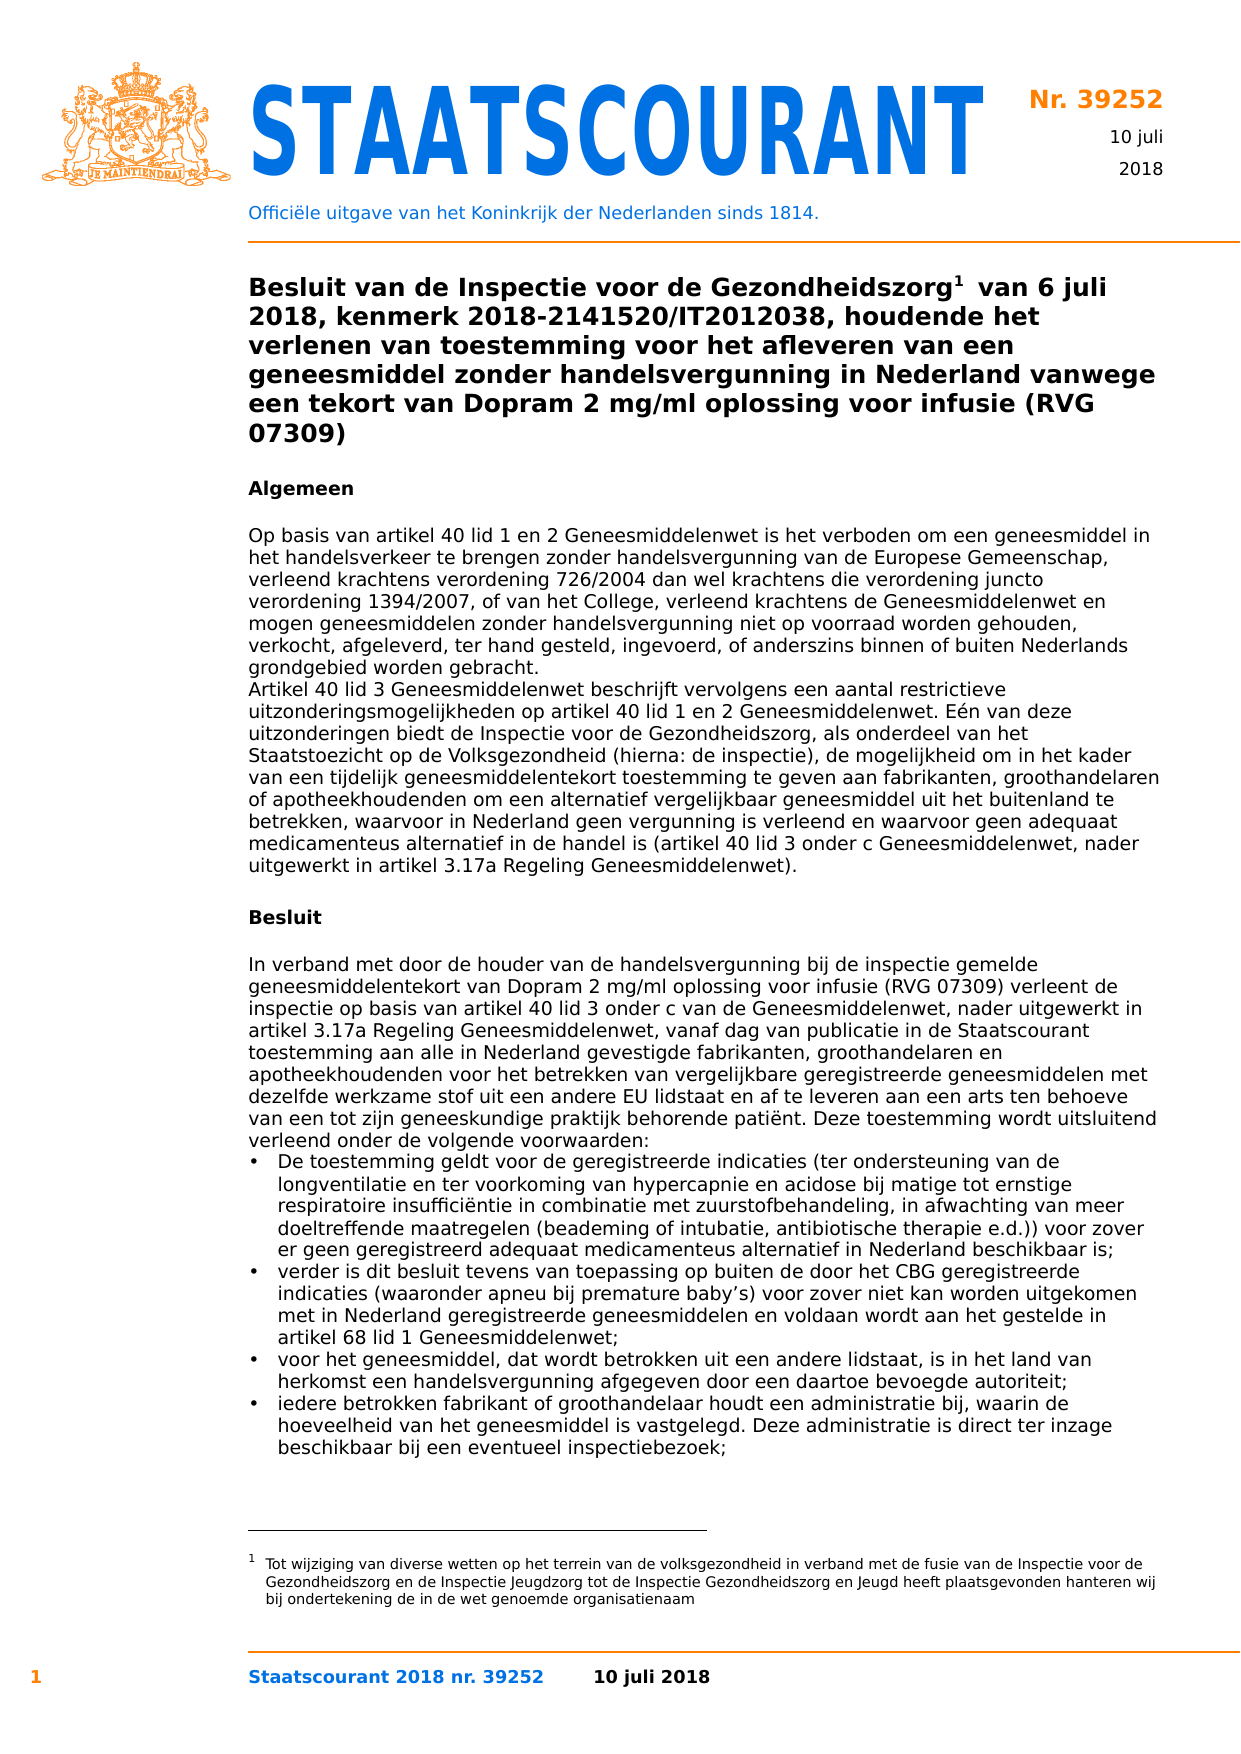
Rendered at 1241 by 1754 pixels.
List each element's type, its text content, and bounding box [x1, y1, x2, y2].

text • iedere betrokken fabrikant of groothandelaar houdt een administratie bij, waarin de hoeveelheid van het geneesmiddel is vastgelegd. Deze administratie is direct ter inzage beschikbaar bij een eventueel inspectiebezoek; [248, 1393, 1163, 1459]
table_cell Officiële uitgave van het Koninkrijk der Nederlanden sinds 1814. [248, 203, 1240, 241]
text • De toestemming geldt voor de geregistreerde indicaties (ter ondersteuning van de longventilatie en ter voorkoming van hypercapnie en acidose bij matige tot ernstige respiratoire insufficiëntie in combinatie met zuurstofbehandeling, in afwachting van meer doeltreffende maatregelen (beademing of intubatie, antibiotische therapie e.d.)) voor zover er geen geregistreerd adequaat medicamenteus alternatief in Nederland beschikbaar is; [248, 1151, 1163, 1261]
table_header Nr. 39252 [998, 62, 1240, 121]
text Artikel 40 lid 3 Geneesmiddelenwet beschrijft vervolgens een aantal restrictieve uitzonderingsmogelijkheden op artikel 40 lid 1 en 2 Geneesmiddelenwet. Eén van deze uitzonderingen biedt de Inspectie voor de Gezondheidszorg, als onderdeel van het Staatstoezicht op de Volksgezondheid (hierna: de inspectie), de mogelijkheid om in het kader van een tijdelijk geneesmiddelentekort toestemming te geven aan fabrikanten, groothandelaren of apotheekhoudenden om een alternatief vergelijkbaar geneesmiddel uit het buitenland te betrekken, waarvoor in Nederland geen vergunning is verleend en waarvoor geen adequaat medicamenteus alternatief in de handel is (artikel 40 lid 3 onder c Geneesmiddelenwet, nader uitgewerkt in artikel 3.17a Regeling Geneesmiddelenwet). [248, 679, 1163, 877]
text Op basis van artikel 40 lid 1 en 2 Geneesmiddelenwet is het verboden om een geneesmiddel in het handelsverkeer te brengen zonder handelsvergunning van de Europese Gemeenschap, verleend krachtens verordening 726/2004 dan wel krachtens die verordening juncto verordening 1394/2007, of van het College, verleend krachtens de Geneesmiddelenwet en mogen geneesmiddelen zonder handelsvergunning niet op voorraad worden gehouden, verkocht, afgeleverd, ter hand gesteld, ingevoerd, of anderszins binnen of buiten Nederlands grondgebied worden gebracht. [248, 525, 1163, 679]
text Tot wijziging van diverse wetten op het terrein van de volksgezondheid in verband met de fusie van de Inspectie voor de Gezondheidszorg en de Inspectie Jeugdzorg tot de Inspectie Gezondheidszorg en Jeugd heeft plaatsgevonden hanteren wij bij ondertekening de in de wet genoemde organisatienaam [248, 1552, 1163, 1608]
text • voor het geneesmiddel, dat wordt betrokken uit een andere lidstaat, is in het land van herkomst een handelsvergunning afgegeven door een daartoe bevoegde autoriteit; [248, 1349, 1163, 1393]
subtitle Algemeen [248, 478, 1163, 500]
table_cell 2018 [998, 153, 1240, 203]
table_cell 10 juli [998, 121, 1240, 153]
text In verband met door de houder van de handelsvergunning bij de inspectie gemelde geneesmiddelentekort van Dopram 2 mg/ml oplossing voor infusie (RVG 07309) verleent de inspectie op basis van artikel 40 lid 3 onder c van de Geneesmiddelenwet, nader uitgewerkt in artikel 3.17a Regeling Geneesmiddelenwet, vanaf dag van publicatie in de Staatscourant toestemming aan alle in Nederland gevestigde fabrikanten, groothandelaren en apotheekhoudenden voor het betrekken van vergelijkbare geregistreerde geneesmiddelen met dezelfde werkzame stof uit een andere EU lidstaat en af te leveren aan een arts ten behoeve van een tot zijn geneeskundige praktijk behorende patiënt. Deze toestemming wordt uitsluitend verleend onder de volgende voorwaarden: [248, 954, 1163, 1151]
picture [41, 62, 231, 186]
subtitle Besluit [248, 907, 1163, 929]
subtitle Besluit van de Inspectie voor de Gezondheidszorg van 6 juli 2018, kenmerk 2018-2141520/IT2012038, houdende het verlenen van toestemming voor het afleveren van een geneesmiddel zonder handelsvergunning in Nederland vanwege een tekort van Dopram 2 mg/ml oplossing voor infusie (RVG 07309) [248, 273, 1163, 448]
table_header STAATSCOURANT [248, 62, 998, 203]
text • verder is dit besluit tevens van toepassing op buiten de door het CBG geregistreerde indicaties (waaronder apneu bij premature baby’s) voor zover niet kan worden uitgekomen met in Nederland geregistreerde geneesmiddelen en voldaan wordt aan het gestelde in artikel 68 lid 1 Geneesmiddelenwet; [248, 1261, 1163, 1349]
table_header [25, 62, 248, 241]
